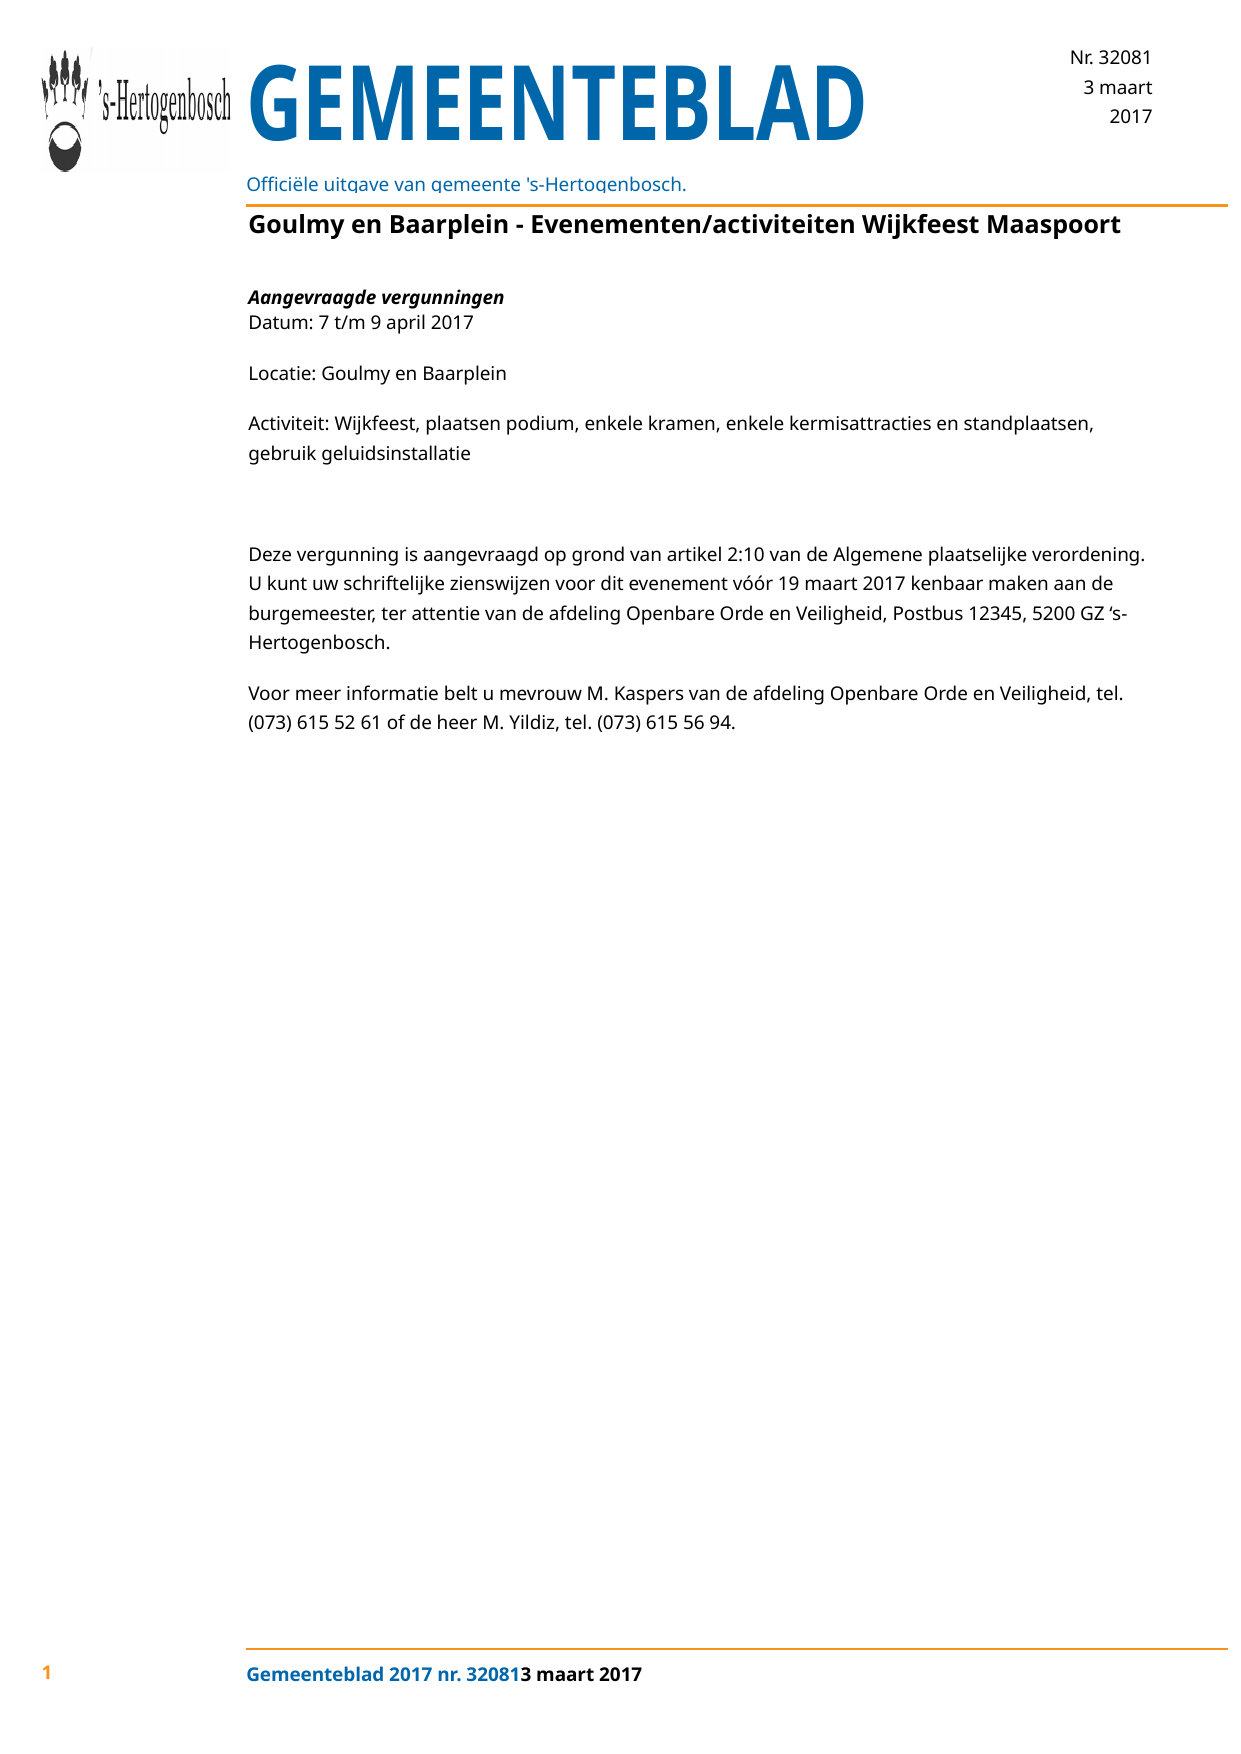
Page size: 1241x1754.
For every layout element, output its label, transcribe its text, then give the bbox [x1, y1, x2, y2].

text Activiteit: Wijkfeest, plaatsen podium, enkele kramen, enkele kermisattracties en standplaatsen, gebruik geluidsinstallatie [248, 410, 1152, 466]
text Deze vergunning is aangevraagd op grond van artikel 2:10 van de Algemene plaatselijke verordening. U kunt uw schriftelijke zienswijzen voor dit evenement vóór 19 maart 2017 kenbaar maken aan de burgemeester, ter attentie van de afdeling Openbare Orde en Veiligheid, Postbus 12345, 5200 GZ ‘s-Hertogenbosch. [248, 541, 1152, 655]
text Voor meer informatie belt u mevrouw M. Kaspers van de afdeling Openbare Orde en Veiligheid, tel. (073) 615 52 61 of de heer M. Yildiz, tel. (073) 615 56 94. [248, 680, 1152, 735]
text Goulmy en Baarplein - Evenementen/activiteiten Wijkfeest Maaspoort [248, 207, 1152, 241]
text Datum: 7 t/m 9 april 2017 [248, 309, 1152, 335]
text Locatie: Goulmy en Baarplein [248, 360, 1152, 386]
picture [41, 47, 231, 172]
text Aangevraagde vergunningen [248, 284, 1152, 309]
